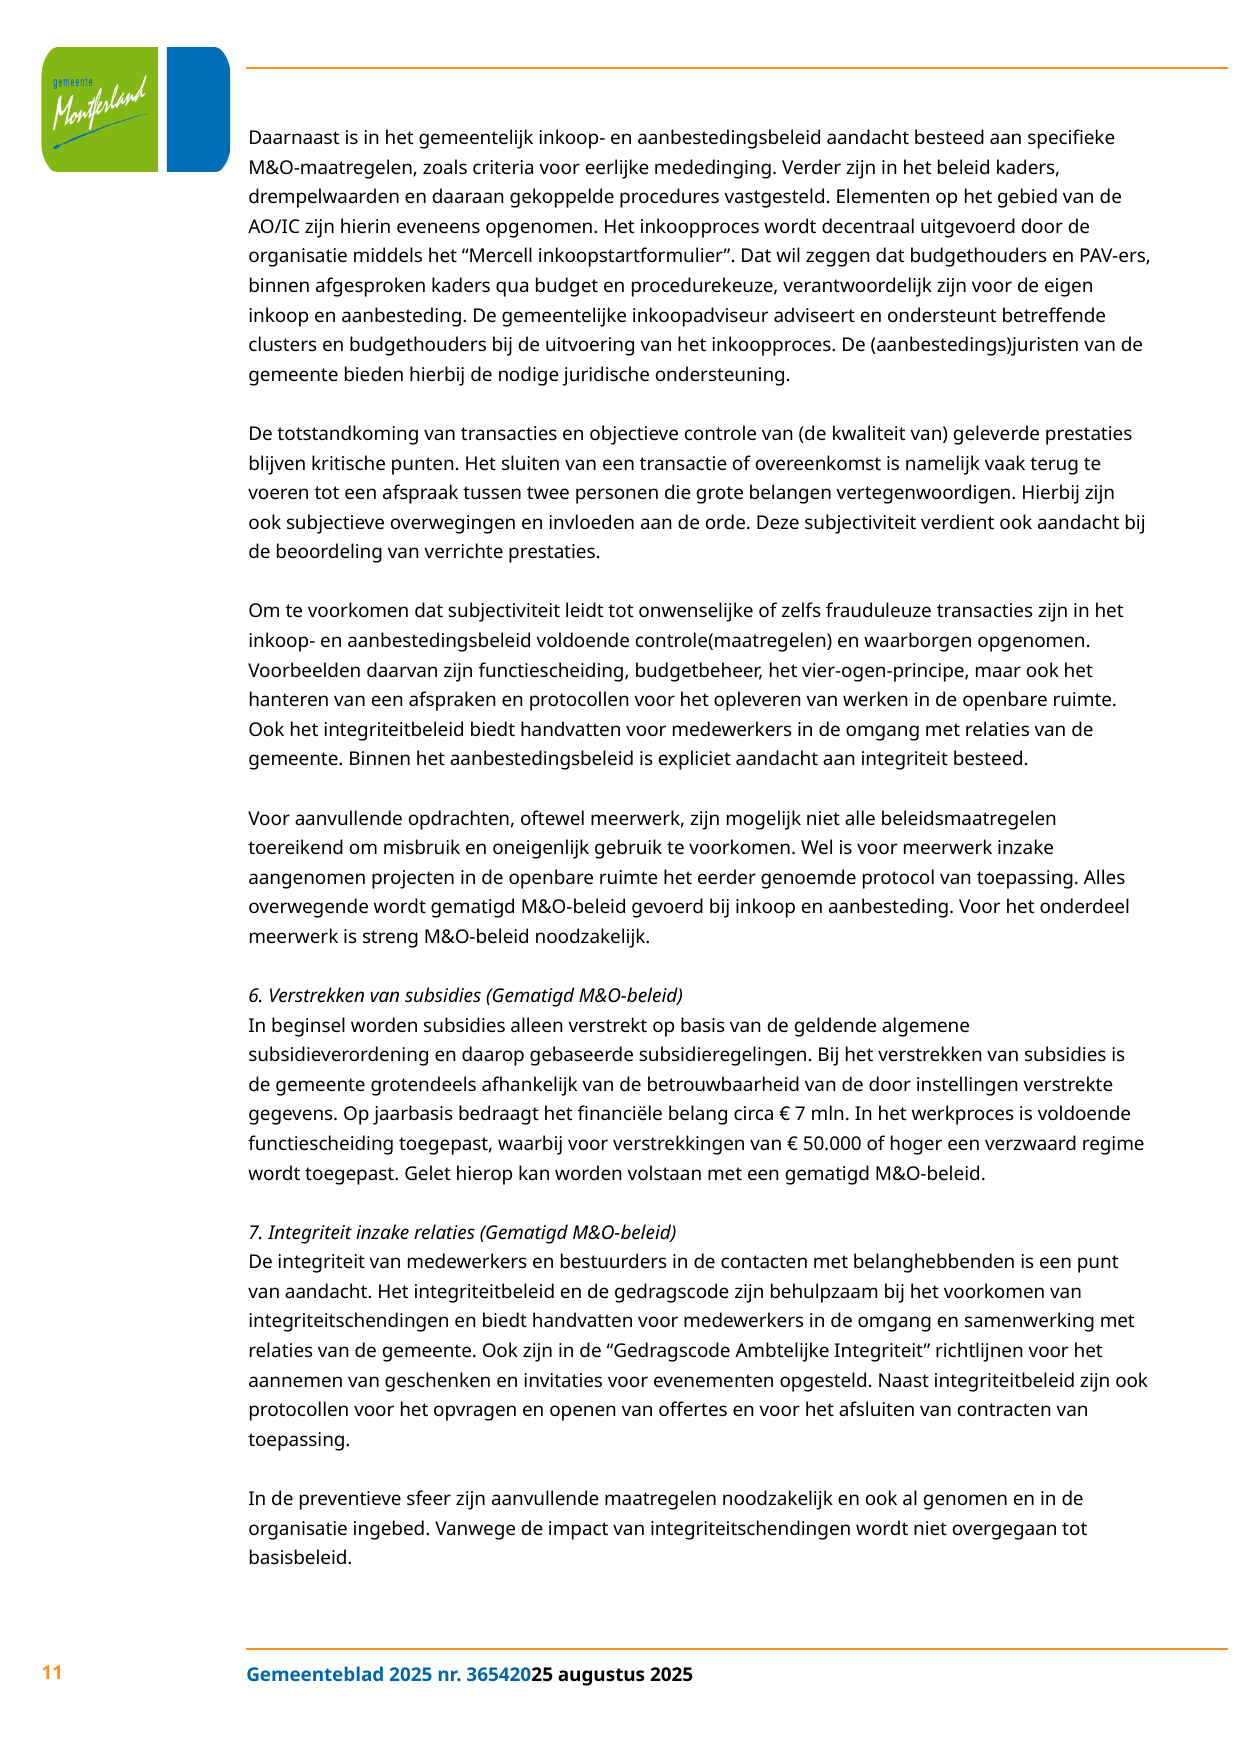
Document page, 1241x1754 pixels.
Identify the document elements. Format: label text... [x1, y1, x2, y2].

text Daarnaast is in het gemeentelijk inkoop- en aanbestedingsbeleid aandacht besteed aan specifieke M&O-maatregelen, zoals criteria voor eerlijke mededinging. Verder zijn in het beleid kaders, drempelwaarden en daaraan gekoppelde procedures vastgesteld. Elementen op het gebied van de AO/IC zijn hierin eveneens opgenomen. Het inkoopproces wordt decentraal uitgevoerd door de organisatie middels het “Mercell inkoopstartformulier”. Dat wil zeggen dat budgethouders en PAV-ers, binnen afgesproken kaders qua budget en procedurekeuze, verantwoordelijk zijn voor de eigen inkoop en aanbesteding. De gemeentelijke inkoopadviseur adviseert en ondersteunt betreffende clusters en budgethouders bij de uitvoering van het inkoopproces. De (aanbestedings)juristen van de gemeente bieden hierbij de nodige juridische ondersteuning. [248, 124, 1152, 387]
text Voor aanvullende opdrachten, oftewel meerwerk, zijn mogelijk niet alle beleidsmaatregelen toereikend om misbruik en oneigenlijk gebruik te voorkomen. Wel is voor meerwerk inzake aangenomen projecten in de openbare ruimte het eerder genoemde protocol van toepassing. Alles overwegende wordt gematigd M&O-beleid gevoerd bij inkoop en aanbesteding. Voor het onderdeel meerwerk is streng M&O-beleid noodzakelijk. [248, 805, 1152, 949]
text Om te voorkomen dat subjectiviteit leidt tot onwenselijke of zelfs frauduleuze transacties zijn in het inkoop- en aanbestedingsbeleid voldoende controle(maatregelen) en waarborgen opgenomen. Voorbeelden daarvan zijn functiescheiding, budgetbeheer, het vier-ogen-principe, maar ook het hanteren van een afspraken en protocollen voor het opleveren van werken in de openbare ruimte. Ook het integriteitbeleid biedt handvatten voor medewerkers in de omgang met relaties van de gemeente. Binnen het aanbestedingsbeleid is expliciet aandacht aan integriteit besteed. [248, 598, 1152, 771]
picture [41, 47, 231, 172]
text 7. Integriteit inzake relaties (Gematigd M&O-beleid) [248, 1219, 1152, 1245]
text De integriteit van medewerkers en bestuurders in de contacten met belanghebbenden is een punt van aandacht. Het integriteitbeleid en de gedragscode zijn behulpzaam bij het voorkomen van integriteitschendingen en biedt handvatten voor medewerkers in de omgang en samenwerking met relaties van de gemeente. Ook zijn in de “Gedragscode Ambtelijke Integriteit” richtlijnen voor het aannemen van geschenken en invitaties voor evenementen opgesteld. Naast integriteitbeleid zijn ook protocollen voor het opvragen en openen van offertes en voor het afsluiten van contracten van toepassing. [248, 1248, 1152, 1452]
text De totstandkoming van transacties en objectieve controle van (de kwaliteit van) geleverde prestaties blijven kritische punten. Het sluiten van een transactie of overeenkomst is namelijk vaak terug te voeren tot een afspraak tussen twee personen die grote belangen vertegenwoordigen. Hierbij zijn ook subjectieve overwegingen en invloeden aan de orde. Deze subjectiviteit verdient ook aandacht bij de beoordeling van verrichte prestaties. [248, 420, 1152, 564]
text 6. Verstrekken van subsidies (Gematigd M&O-beleid) [248, 982, 1152, 1008]
text In beginsel worden subsidies alleen verstrekt op basis van de geldende algemene subsidieverordening en daarop gebaseerde subsidieregelingen. Bij het verstrekken van subsidies is de gemeente grotendeels afhankelijk van de betrouwbaarheid van de door instellingen verstrekte gegevens. Op jaarbasis bedraagt het financiële belang circa € 7 mln. In het werkproces is voldoende functiescheiding toegepast, waarbij voor verstrekkingen van € 50.000 of hoger een verzwaard regime wordt toegepast. Gelet hierop kan worden volstaan met een gematigd M&O-beleid. [248, 1012, 1152, 1186]
text In de preventieve sfeer zijn aanvullende maatregelen noodzakelijk en ook al genomen en in de organisatie ingebed. Vanwege de impact van integriteitschendingen wordt niet overgegaan tot basisbeleid. [248, 1485, 1152, 1570]
